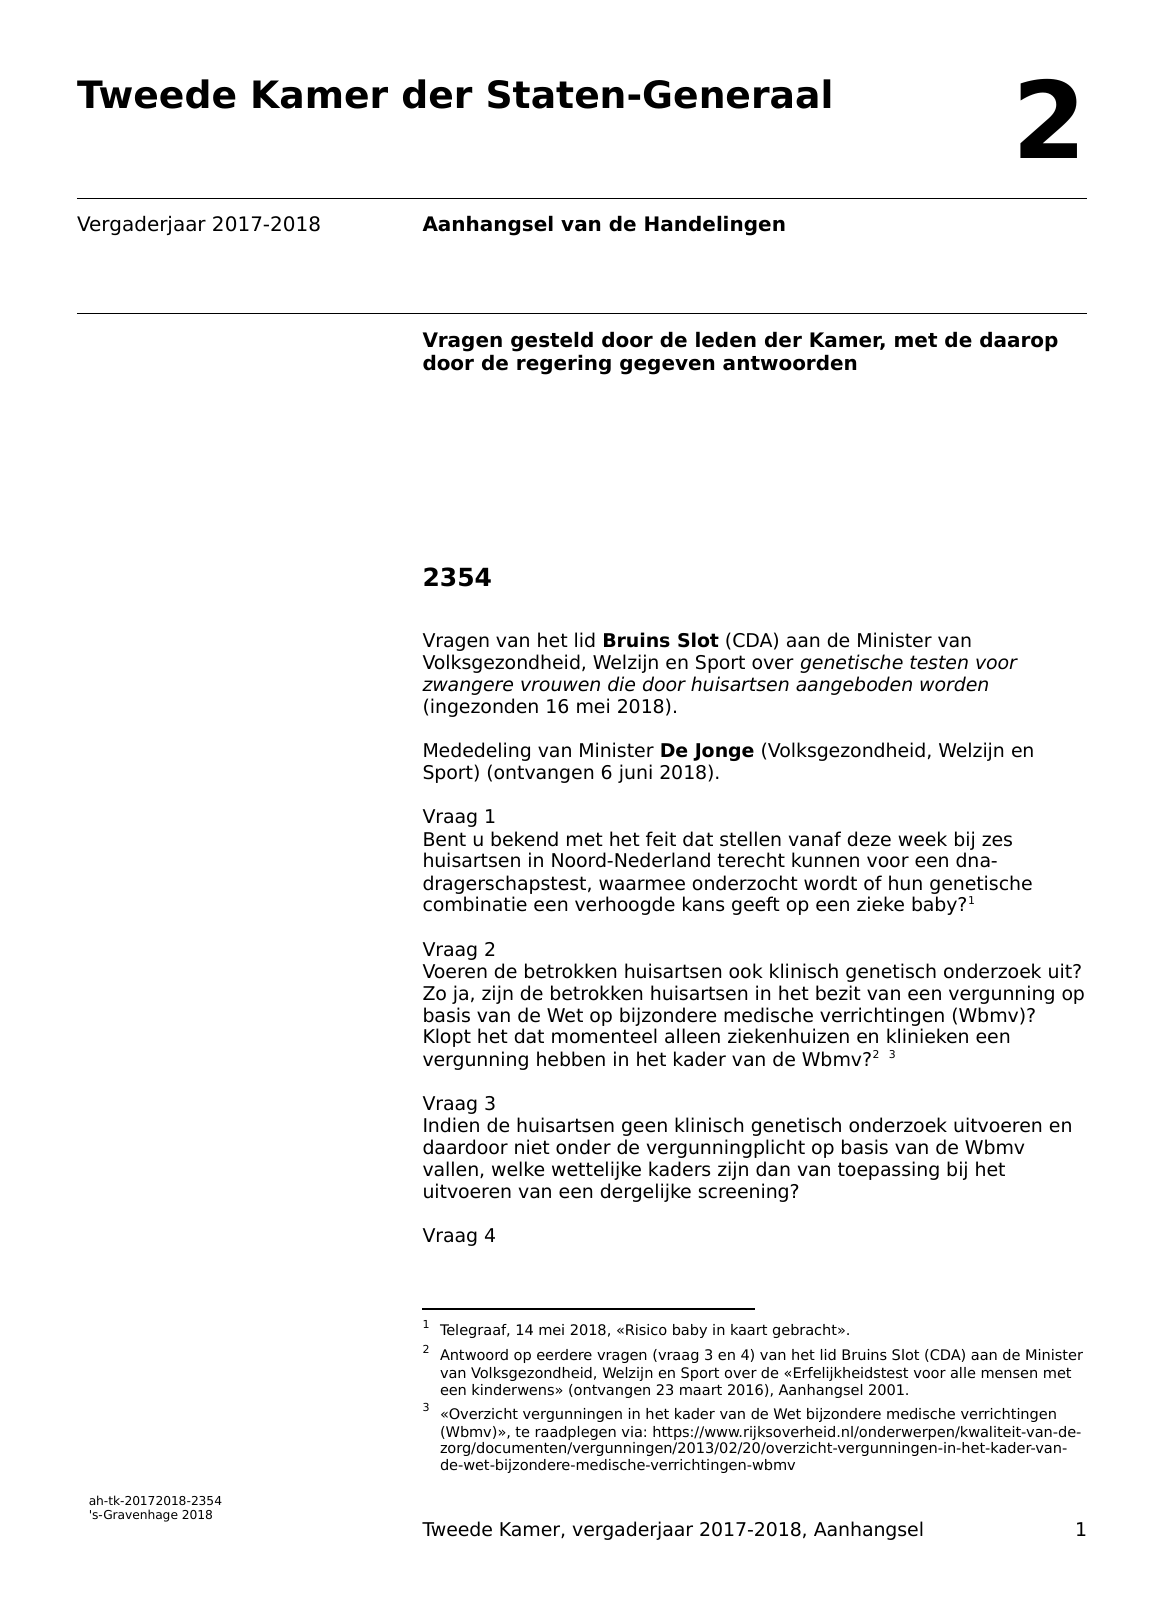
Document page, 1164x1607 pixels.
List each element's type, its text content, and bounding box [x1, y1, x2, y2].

text «Overzicht vergunningen in het kader van de Wet bijzondere medische verrichtingen (Wbmv)», te raadplegen via: https://www.rijksoverheid.nl/onderwerpen/kwaliteit-van-de-zorg/documenten/vergunningen/2013/02/20/overzicht-vergunningen-in-het-kader-van-de-wet-bijzondere-medische-verrichtingen-wbmv [422, 1402, 1087, 1474]
table_cell [77, 314, 422, 375]
text Voeren de betrokken huisartsen ook klinisch genetisch onderzoek uit? Zo ja, zijn de betrokken huisartsen in het bezit van een vergunning op basis van de Wet op bijzondere medische verrichtingen (Wbmv)? Klopt het dat momenteel alleen ziekenhuizen en klinieken een vergunning hebben in het kader van de Wbmv? [422, 961, 1087, 1070]
text 's-Gravenhage 2018 [88, 1508, 323, 1522]
text Vraag 3 [422, 1093, 1087, 1114]
text Telegraaf, 14 mei 2018, «Risico baby in kaart gebracht». [422, 1318, 1087, 1340]
text ah-tk-20172018-2354 [88, 1494, 323, 1508]
text Indien de huisartsen geen klinisch genetisch onderzoek uitvoeren en daardoor niet onder de vergunningplicht op basis van de Wbmv vallen, welke wettelijke kaders zijn dan van toepassing bij het uitvoeren van een dergelijke screening? [422, 1114, 1087, 1202]
text Vraag 4 [422, 1225, 1087, 1247]
table_cell Aanhangsel van de Handelingen [422, 199, 1087, 313]
text 2354 [422, 563, 1087, 592]
table_cell Vergaderjaar 2017-2018 [77, 199, 422, 313]
text Mededeling van Minister De Jonge (Volksgezondheid, Welzijn en Sport) (ontvangen 6 juni 2018). [422, 740, 1087, 784]
table_header 2 [886, 59, 1087, 198]
table_cell Vragen gesteld door de leden der Kamer, met de daarop door de regering gegeven antwoorden [422, 314, 1087, 375]
table_header Tweede Kamer der Staten-Generaal [77, 59, 886, 198]
text Vraag 1 [422, 806, 1087, 828]
text Antwoord op eerdere vragen (vraag 3 en 4) van het lid Bruins Slot (CDA) aan de Minister van Volksgezondheid, Welzijn en Sport over de «Erfelijkheidstest voor alle mensen met een kinderwens» (ontvangen 23 maart 2016), Aanhangsel 2001. [422, 1343, 1087, 1399]
text Vragen van het lid Bruins Slot (CDA) aan de Minister van Volksgezondheid, Welzijn en Sport over genetische testen voor zwangere vrouwen die door huisartsen aangeboden worden (ingezonden 16 mei 2018). [422, 630, 1087, 718]
text Vraag 2 [422, 938, 1087, 961]
text Bent u bekend met het feit dat stellen vanaf deze week bij zes huisartsen in Noord-Nederland terecht kunnen voor een dna-dragerschapstest, waarmee onderzocht wordt of hun genetische combinatie een verhoogde kans geeft op een zieke baby? [422, 828, 1087, 916]
